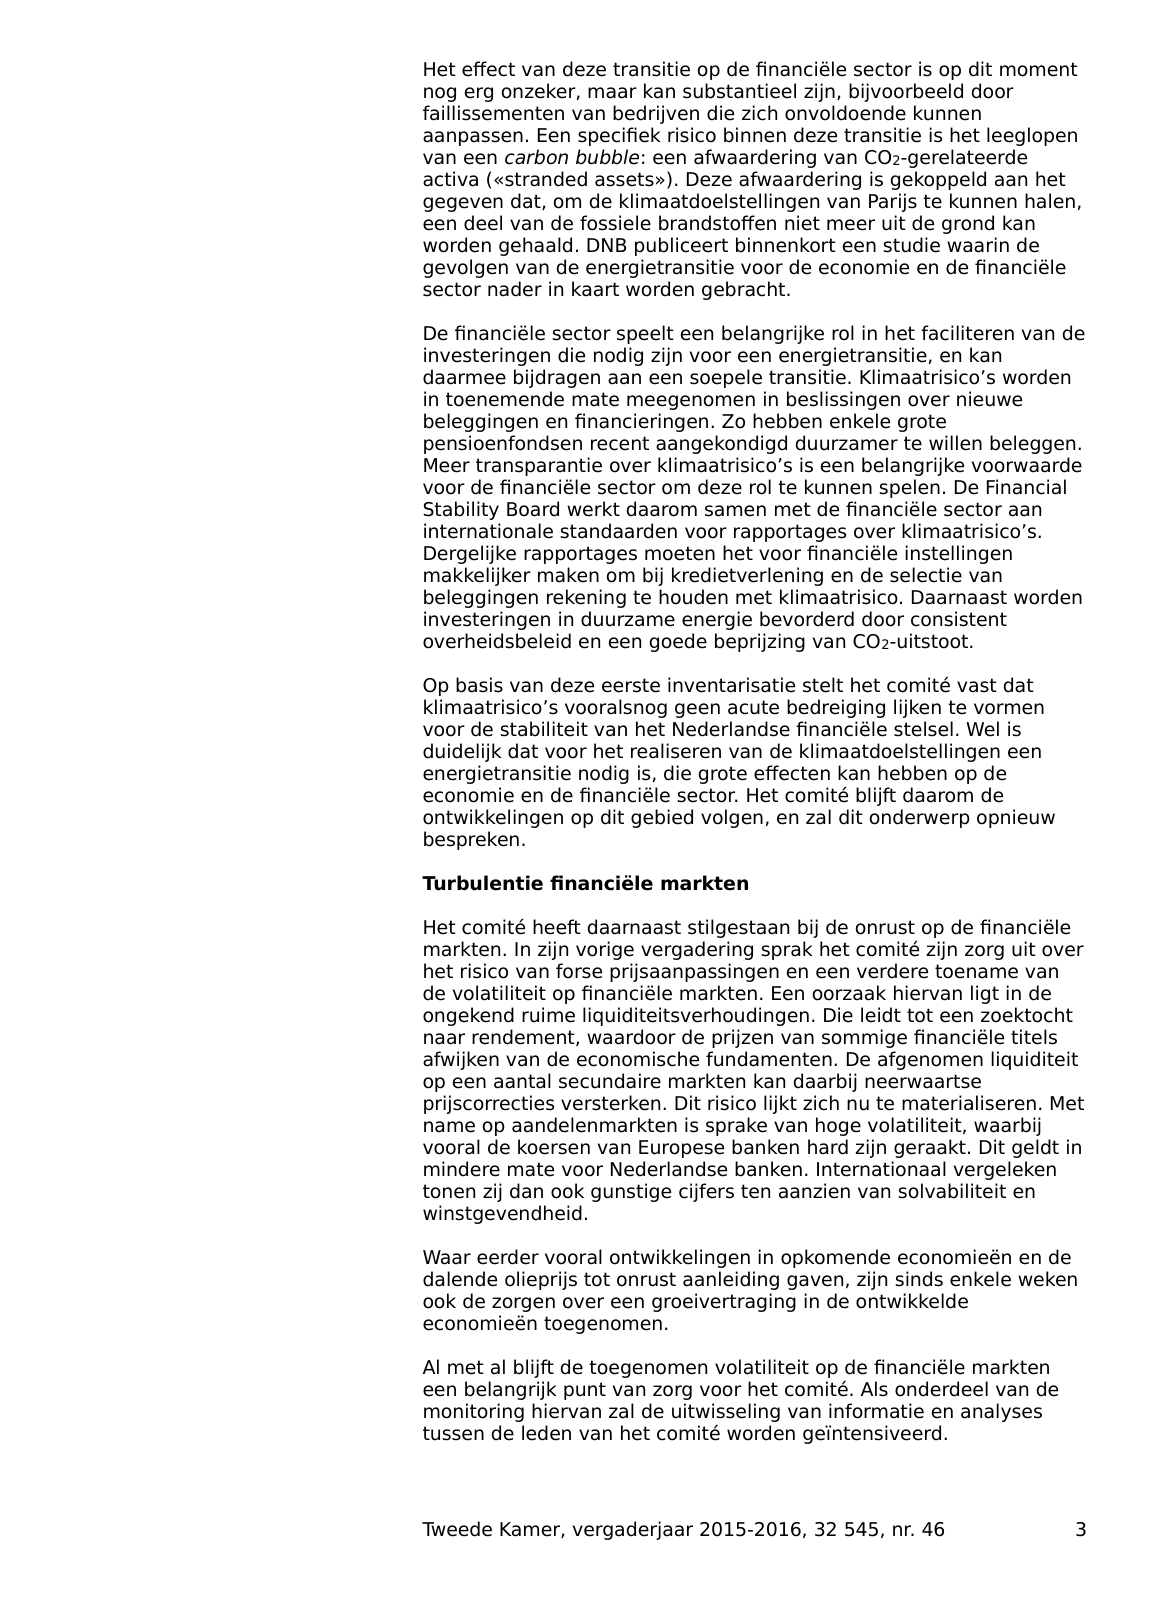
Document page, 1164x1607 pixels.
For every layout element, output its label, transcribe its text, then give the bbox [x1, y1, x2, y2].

text Op basis van deze eerste inventarisatie stelt het comité vast dat klimaatrisico’s vooralsnog geen acute bedreiging lijken te vormen voor de stabiliteit van het Nederlandse financiële stelsel. Wel is duidelijk dat voor het realiseren van de klimaatdoelstellingen een energietransitie nodig is, die grote effecten kan hebben op de economie en de financiële sector. Het comité blijft daarom de ontwikkelingen op dit gebied volgen, en zal dit onderwerp opnieuw bespreken. [422, 675, 1087, 851]
text Het comité heeft daarnaast stilgestaan bij de onrust op de financiële markten. In zijn vorige vergadering sprak het comité zijn zorg uit over het risico van forse prijsaanpassingen en een verdere toename van de volatiliteit op financiële markten. Een oorzaak hiervan ligt in de ongekend ruime liquiditeitsverhoudingen. Die leidt tot een zoektocht naar rendement, waardoor de prijzen van sommige financiële titels afwijken van de economische fundamenten. De afgenomen liquiditeit op een aantal secundaire markten kan daarbij neerwaartse prijscorrecties versterken. Dit risico lijkt zich nu te materialiseren. Met name op aandelenmarkten is sprake van hoge volatiliteit, waarbij vooral de koersen van Europese banken hard zijn geraakt. Dit geldt in mindere mate voor Nederlandse banken. Internationaal vergeleken tonen zij dan ook gunstige cijfers ten aanzien van solvabiliteit en winstgevendheid. [422, 917, 1087, 1225]
text De financiële sector speelt een belangrijke rol in het faciliteren van de investeringen die nodig zijn voor een energietransitie, en kan daarmee bijdragen aan een soepele transitie. Klimaatrisico’s worden in toenemende mate meegenomen in beslissingen over nieuwe beleggingen en financieringen. Zo hebben enkele grote pensioenfondsen recent aangekondigd duurzamer te willen beleggen. Meer transparantie over klimaatrisico’s is een belangrijke voorwaarde voor de financiële sector om deze rol te kunnen spelen. De Financial Stability Board werkt daarom samen met de financiële sector aan internationale standaarden voor rapportages over klimaatrisico’s. Dergelijke rapportages moeten het voor financiële instellingen makkelijker maken om bij kredietverlening en de selectie van beleggingen rekening te houden met klimaatrisico. Daarnaast worden investeringen in duurzame energie bevorderd door consistent overheidsbeleid en een goede beprijzing van CO2-uitstoot. [422, 323, 1087, 653]
text Al met al blijft de toegenomen volatiliteit op de financiële markten een belangrijk punt van zorg voor het comité. Als onderdeel van de monitoring hiervan zal de uitwisseling van informatie en analyses tussen de leden van het comité worden geïntensiveerd. [422, 1357, 1087, 1445]
subtitle Turbulentie financiële markten [422, 873, 1087, 895]
text Waar eerder vooral ontwikkelingen in opkomende economieën en de dalende olieprijs tot onrust aanleiding gaven, zijn sinds enkele weken ook de zorgen over een groeivertraging in de ontwikkelde economieën toegenomen. [422, 1247, 1087, 1335]
text Het effect van deze transitie op de financiële sector is op dit moment nog erg onzeker, maar kan substantieel zijn, bijvoorbeeld door faillissementen van bedrijven die zich onvoldoende kunnen aanpassen. Een specifiek risico binnen deze transitie is het leeglopen van een carbon bubble: een afwaardering van CO2-gerelateerde activa («stranded assets»). Deze afwaardering is gekoppeld aan het gegeven dat, om de klimaatdoelstellingen van Parijs te kunnen halen, een deel van de fossiele brandstoffen niet meer uit de grond kan worden gehaald. DNB publiceert binnenkort een studie waarin de gevolgen van de energietransitie voor de economie en de financiële sector nader in kaart worden gebracht. [422, 59, 1087, 301]
